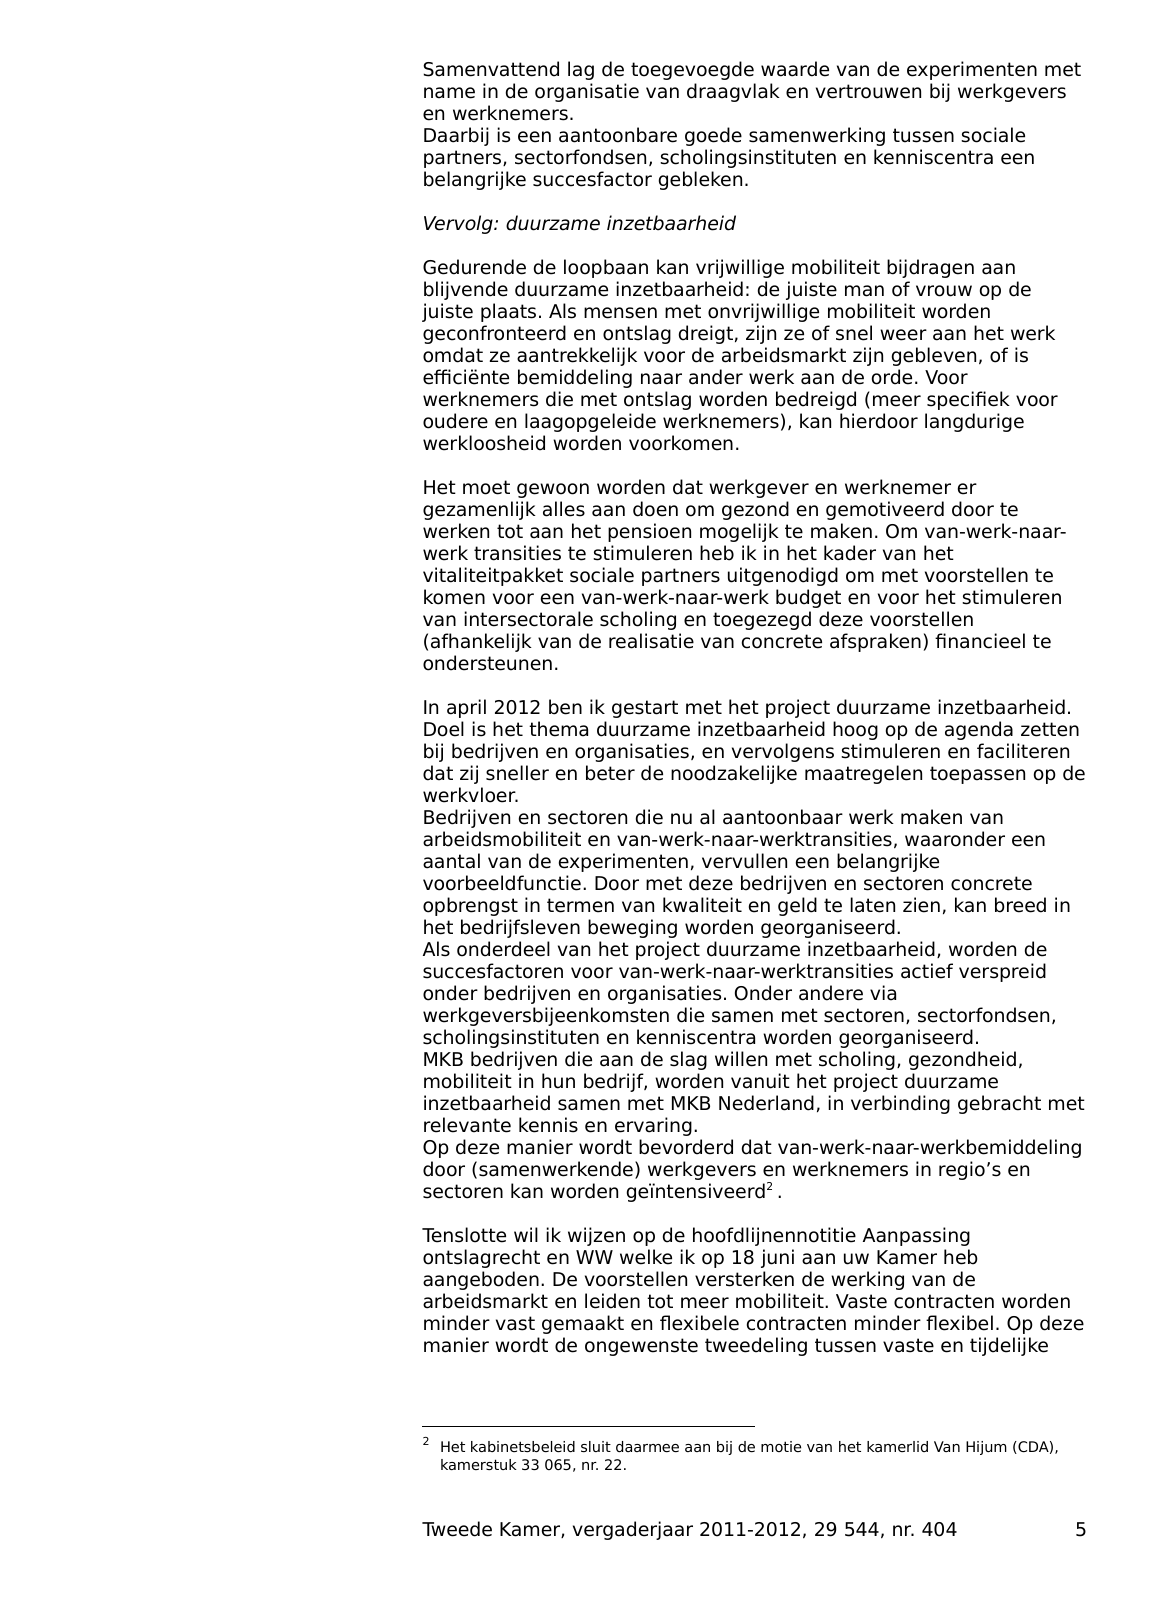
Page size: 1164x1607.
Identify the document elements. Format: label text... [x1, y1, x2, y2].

text Tenslotte wil ik wijzen op de hoofdlijnennotitie Aanpassing ontslagrecht en WW welke ik op 18 juni aan uw Kamer heb aangeboden. De voorstellen versterken de werking van de arbeidsmarkt en leiden tot meer mobiliteit. Vaste contracten worden minder vast gemaakt en flexibele contracten minder flexibel. Op deze manier wordt de ongewenste tweedeling tussen vaste en tijdelijke [422, 1225, 1087, 1357]
text Bedrijven en sectoren die nu al aantoonbaar werk maken van arbeidsmobiliteit en van-werk-naar-werktransities, waaronder een aantal van de experimenten, vervullen een belangrijke voorbeeldfunctie. Door met deze bedrijven en sectoren concrete opbrengst in termen van kwaliteit en geld te laten zien, kan breed in het bedrijfsleven beweging worden georganiseerd. [422, 807, 1087, 939]
subtitle Vervolg: duurzame inzetbaarheid [422, 213, 1087, 235]
text Als onderdeel van het project duurzame inzetbaarheid, worden de succesfactoren voor van-werk-naar-werktransities actief verspreid onder bedrijven en organisaties. Onder andere via werkgeversbijeenkomsten die samen met sectoren, sectorfondsen, scholingsinstituten en kenniscentra worden georganiseerd. [422, 939, 1087, 1049]
text Op deze manier wordt bevorderd dat van-werk-naar-werkbemiddeling door (samenwerkende) werkgevers en werknemers in regio’s en sectoren kan worden geïntensiveerd. [422, 1137, 1087, 1203]
text Gedurende de loopbaan kan vrijwillige mobiliteit bijdragen aan blijvende duurzame inzetbaarheid: de juiste man of vrouw op de juiste plaats. Als mensen met onvrijwillige mobiliteit worden geconfronteerd en ontslag dreigt, zijn ze of snel weer aan het werk omdat ze aantrekkelijk voor de arbeidsmarkt zijn gebleven, of is efficiënte bemiddeling naar ander werk aan de orde. Voor werknemers die met ontslag worden bedreigd (meer specifiek voor oudere en laagopgeleide werknemers), kan hierdoor langdurige werkloosheid worden voorkomen. [422, 257, 1087, 455]
text MKB bedrijven die aan de slag willen met scholing, gezondheid, mobiliteit in hun bedrijf, worden vanuit het project duurzame inzetbaarheid samen met MKB Nederland, in verbinding gebracht met relevante kennis en ervaring. [422, 1049, 1087, 1137]
text In april 2012 ben ik gestart met het project duurzame inzetbaarheid. Doel is het thema duurzame inzetbaarheid hoog op de agenda zetten bij bedrijven en organisaties, en vervolgens stimuleren en faciliteren dat zij sneller en beter de noodzakelijke maatregelen toepassen op de werkvloer. [422, 697, 1087, 807]
text Samenvattend lag de toegevoegde waarde van de experimenten met name in de organisatie van draagvlak en vertrouwen bij werkgevers en werknemers. [422, 59, 1087, 125]
text Het kabinetsbeleid sluit daarmee aan bij de motie van het kamerlid Van Hijum (CDA), kamerstuk 33 065, nr. 22. [422, 1435, 1087, 1474]
text Het moet gewoon worden dat werkgever en werknemer er gezamenlijk alles aan doen om gezond en gemotiveerd door te werken tot aan het pensioen mogelijk te maken. Om van-werk-naar-werk transities te stimuleren heb ik in het kader van het vitaliteitpakket sociale partners uitgenodigd om met voorstellen te komen voor een van-werk-naar-werk budget en voor het stimuleren van intersectorale scholing en toegezegd deze voorstellen (afhankelijk van de realisatie van concrete afspraken) financieel te ondersteunen. [422, 477, 1087, 675]
text Daarbij is een aantoonbare goede samenwerking tussen sociale partners, sectorfondsen, scholingsinstituten en kenniscentra een belangrijke succesfactor gebleken. [422, 125, 1087, 191]
